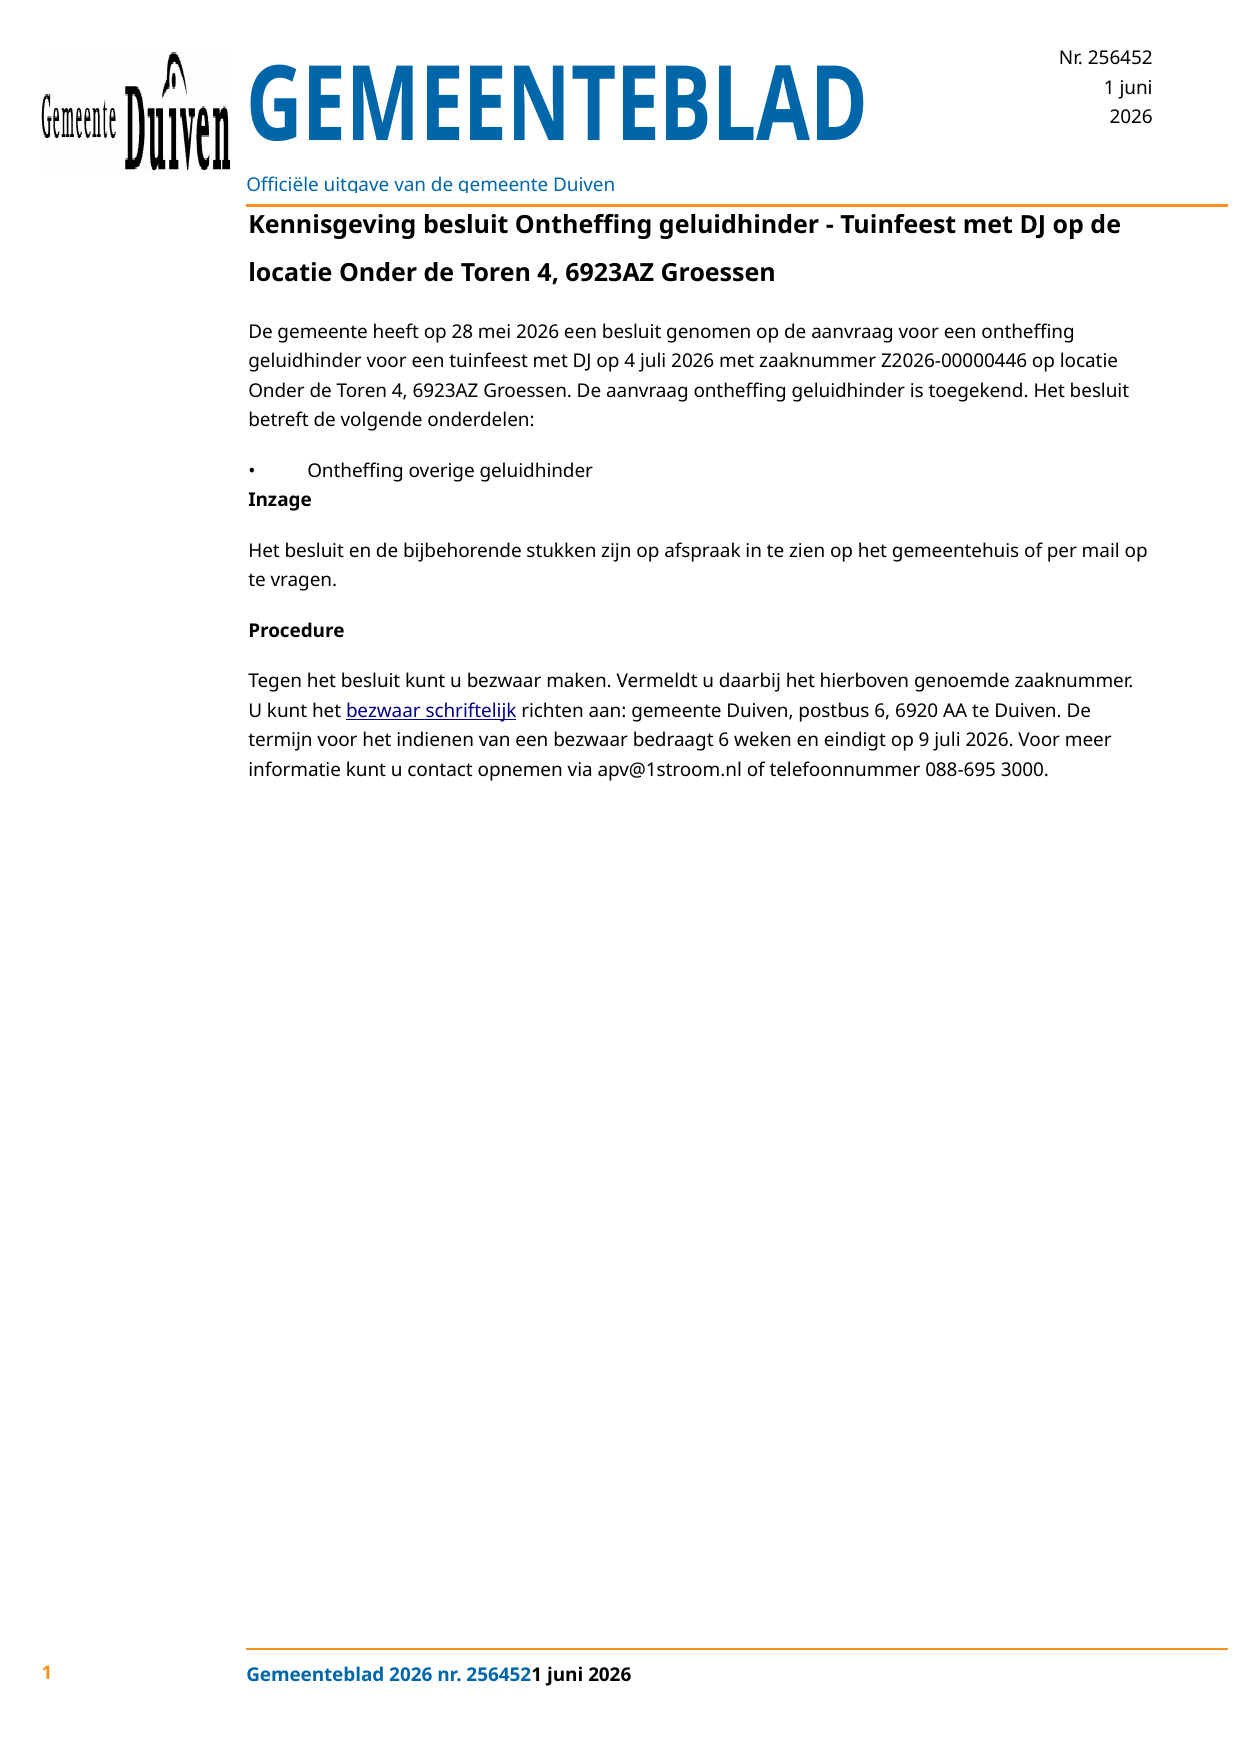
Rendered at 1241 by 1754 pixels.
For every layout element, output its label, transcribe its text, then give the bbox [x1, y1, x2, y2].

list Ontheffing overige geluidhinder [248, 457, 1152, 483]
text Kennisgeving besluit Ontheffing geluidhinder - Tuinfeest met DJ op de locatie Onder de Toren 4, 6923AZ Groessen [248, 207, 1152, 288]
picture [41, 47, 231, 172]
text Tegen het besluit kunt u bezwaar maken. Vermeldt u daarbij het hierboven genoemde zaaknummer. U kunt het bezwaar schriftelijk richten aan: gemeente Duiven, postbus 6, 6920 AA te Duiven. De termijn voor het indienen van een bezwaar bedraagt 6 weken en eindigt op 9 juli 2026. Voor meer informatie kunt u contact opnemen via apv@1stroom.nl of telefoonnummer 088-695 3000. [248, 667, 1152, 782]
text Het besluit en de bijbehorende stukken zijn op afspraak in te zien op het gemeentehuis of per mail op te vragen. [248, 537, 1152, 592]
text De gemeente heeft op 28 mei 2026 een besluit genomen op de aanvraag voor een ontheffing geluidhinder voor een tuinfeest met DJ op 4 juli 2026 met zaaknummer Z2026-00000446 op locatie Onder de Toren 4, 6923AZ Groessen. De aanvraag ontheffing geluidhinder is toegekend. Het besluit betreft de volgende onderdelen: [248, 318, 1152, 432]
text Inzage [248, 487, 1152, 512]
text Procedure [248, 617, 1152, 643]
